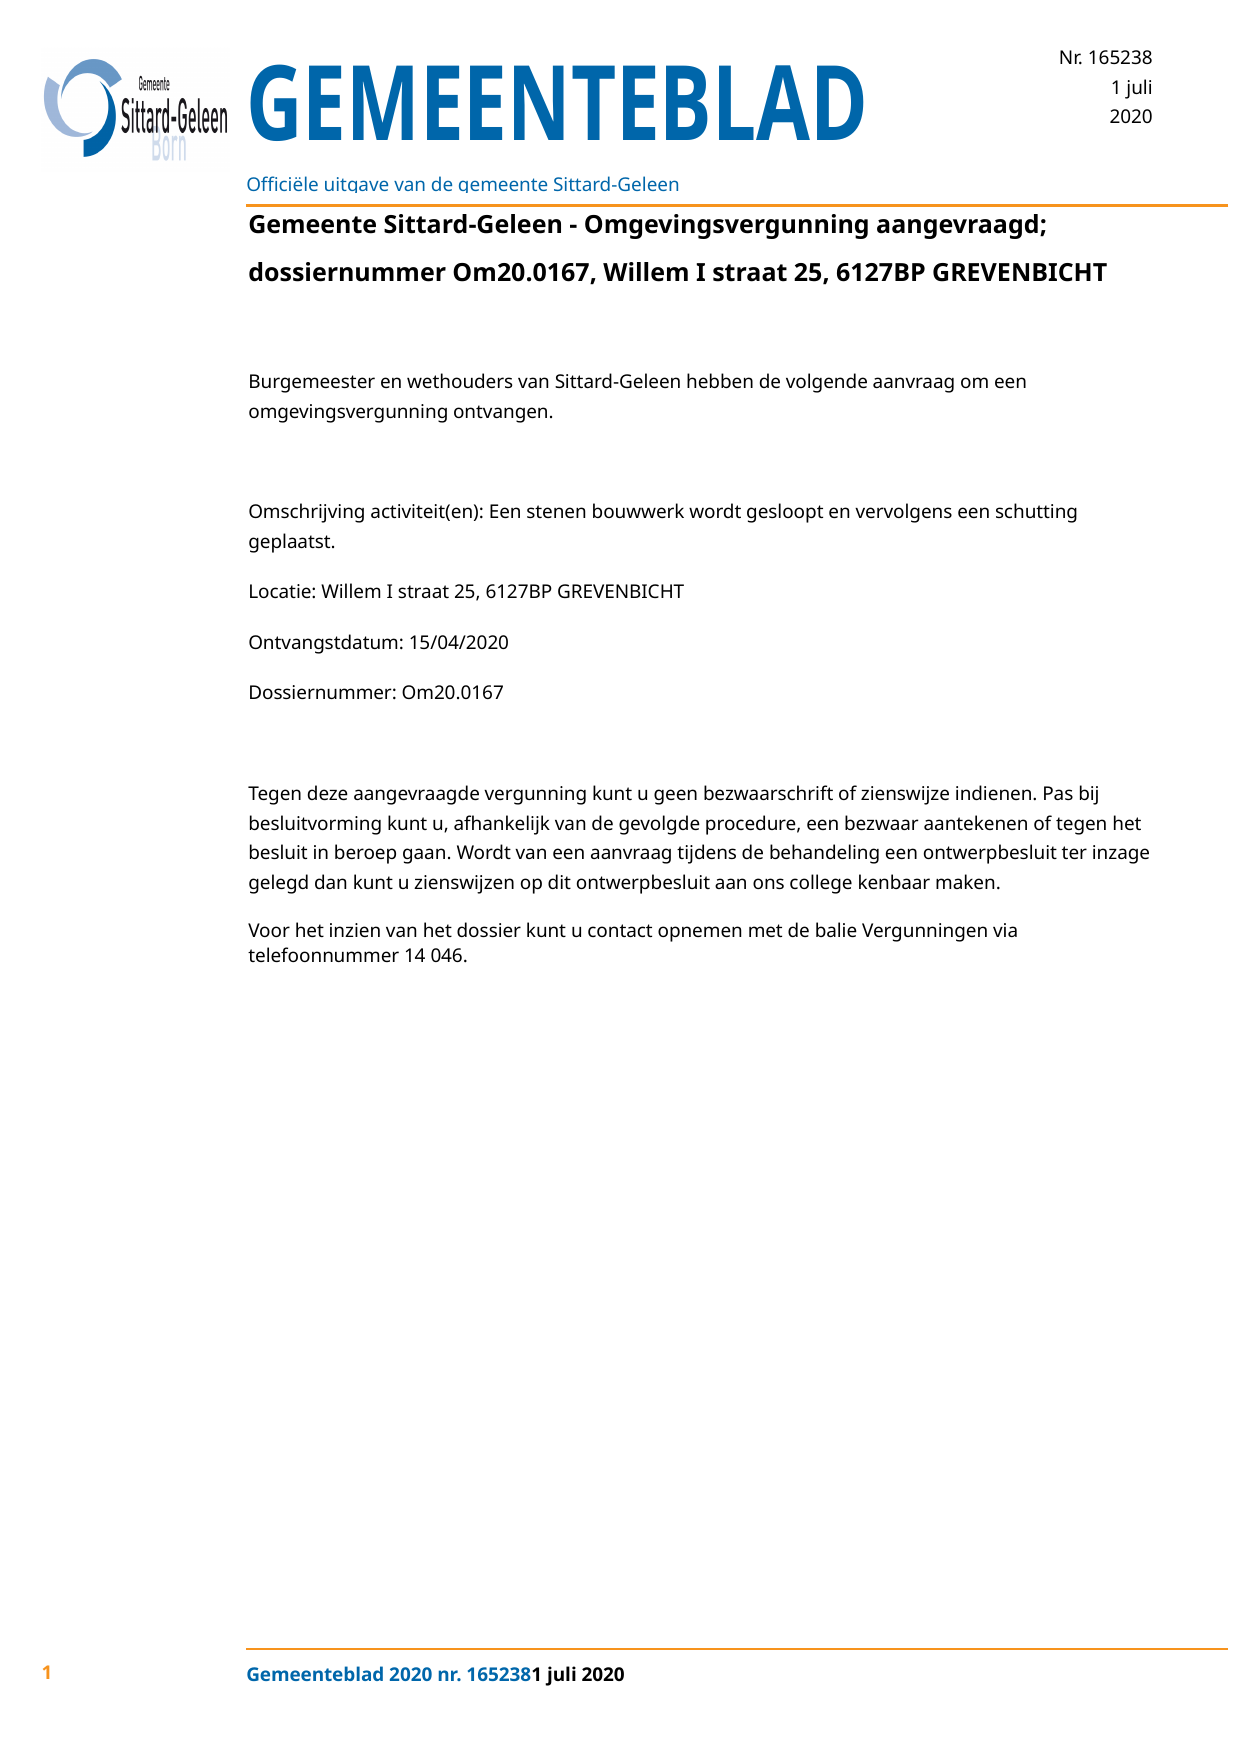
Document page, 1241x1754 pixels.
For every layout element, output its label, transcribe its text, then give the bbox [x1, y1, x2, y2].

text Gemeente Sittard-Geleen - Omgevingsvergunning aangevraagd; dossiernummer Om20.0167, Willem I straat 25, 6127BP GREVENBICHT [248, 207, 1152, 288]
picture [41, 47, 231, 172]
text Voor het inzien van het dossier kunt u contact opnemen met de balie Vergunningen via telefoonnummer 14 046. [248, 917, 1152, 968]
text Locatie: Willem I straat 25, 6127BP GREVENBICHT [248, 579, 1152, 604]
text Tegen deze aangevraagde vergunning kunt u geen bezwaarschrift of zienswijze indienen. Pas bij besluitvorming kunt u, afhankelijk van de gevolgde procedure, een bezwaar aantekenen of tegen het besluit in beroep gaan. Wordt van een aanvraag tijdens de behandeling een ontwerpbesluit ter inzage gelegd dan kunt u zienswijzen op dit ontwerpbesluit aan ons college kenbaar maken. [248, 780, 1152, 895]
text Ontvangstdatum: 15/04/2020 [248, 629, 1152, 655]
text Burgemeester en wethouders van Sittard-Geleen hebben de volgende aanvraag om een omgevingsvergunning ontvangen. [248, 368, 1152, 424]
text Omschrijving activiteit(en): Een stenen bouwwerk wordt gesloopt en vervolgens een schutting geplaatst. [248, 499, 1152, 554]
text Dossiernummer: Om20.0167 [248, 679, 1152, 705]
